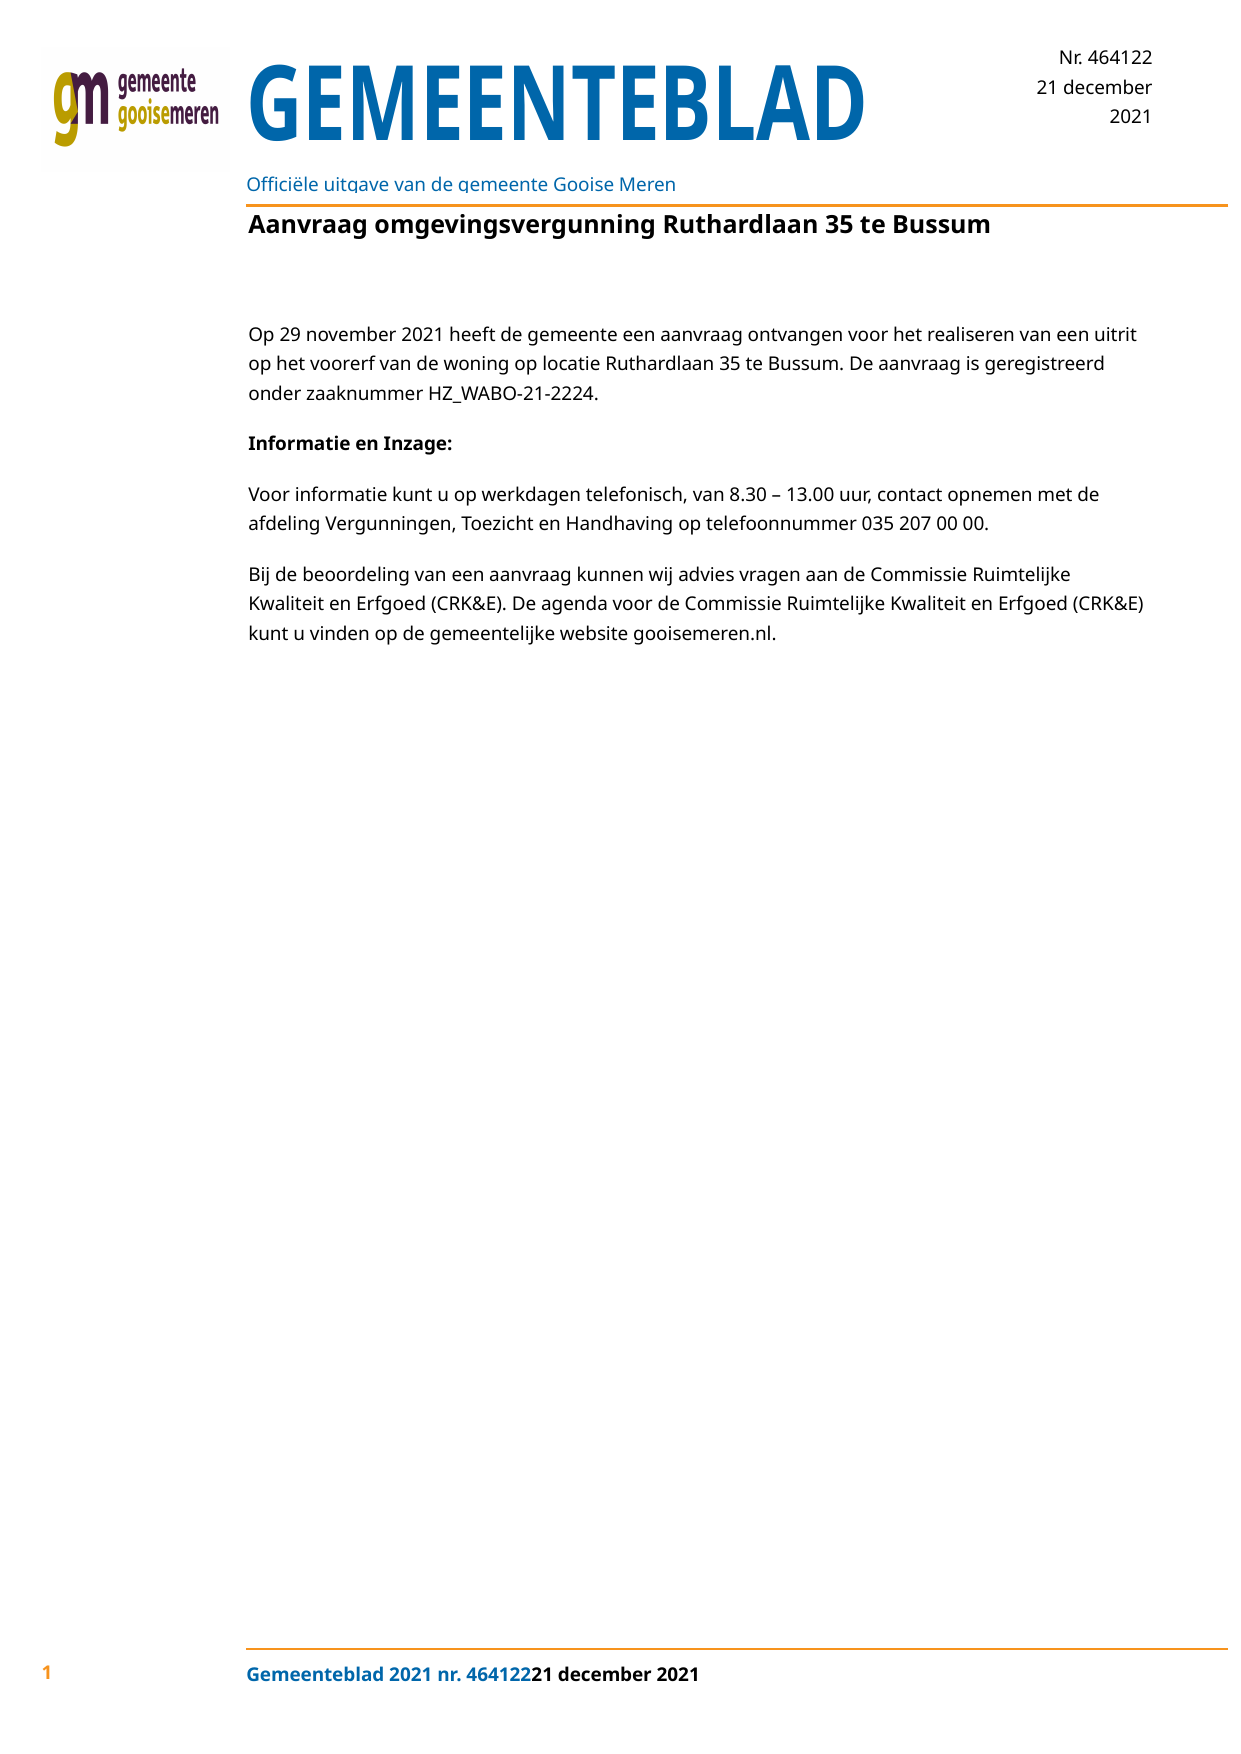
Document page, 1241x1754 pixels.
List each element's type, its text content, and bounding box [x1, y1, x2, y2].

picture [41, 47, 231, 172]
text Bij de beoordeling van een aanvraag kunnen wij advies vragen aan de Commissie Ruimtelijke Kwaliteit en Erfgoed (CRK&E). De agenda voor de Commissie Ruimtelijke Kwaliteit en Erfgoed (CRK&E) kunt u vinden op de gemeentelijke website gooisemeren.nl. [248, 561, 1152, 646]
text Op 29 november 2021 heeft de gemeente een aanvraag ontvangen voor het realiseren van een uitrit op het voorerf van de woning op locatie Ruthardlaan 35 te Bussum. De aanvraag is geregistreerd onder zaaknummer HZ_WABO-21-2224. [248, 321, 1152, 406]
text Aanvraag omgevingsvergunning Ruthardlaan 35 te Bussum [248, 207, 1152, 241]
text Informatie en Inzage: [248, 430, 1152, 456]
text Voor informatie kunt u op werkdagen telefonisch, van 8.30 – 13.00 uur, contact opnemen met de afdeling Vergunningen, Toezicht en Handhaving op telefoonnummer 035 207 00 00. [248, 481, 1152, 536]
